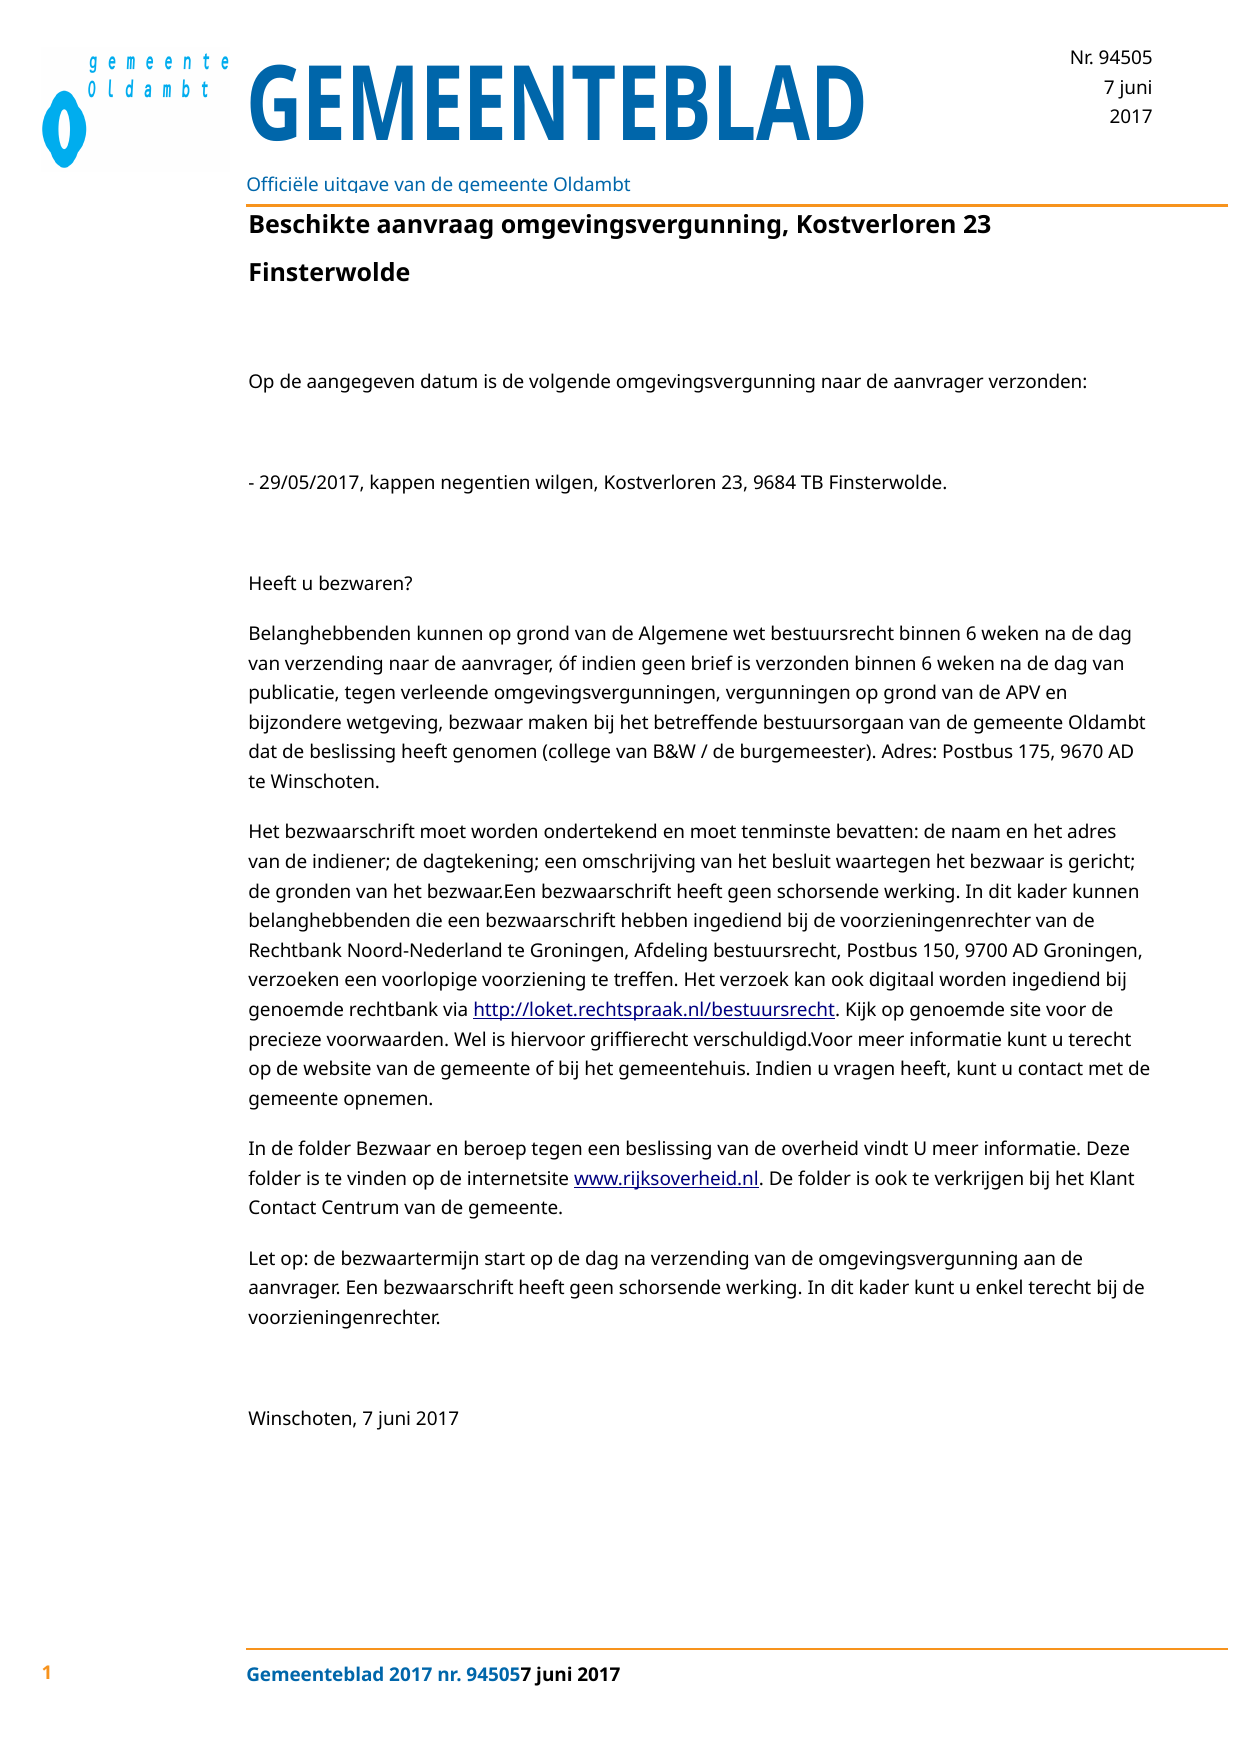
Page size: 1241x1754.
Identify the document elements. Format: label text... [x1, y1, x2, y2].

text Beschikte aanvraag omgevingsvergunning, Kostverloren 23 Finsterwolde [248, 207, 1152, 288]
text - 29/05/2017, kappen negentien wilgen, Kostverloren 23, 9684 TB Finsterwolde. [248, 469, 1152, 495]
text Winschoten, 7 juni 2017 [248, 1405, 1152, 1431]
text Heeft u bezwaren? [248, 570, 1152, 596]
text Let op: de bezwaartermijn start op de dag na verzending van de omgevingsvergunning aan de aanvrager. Een bezwaarschrift heeft geen schorsende werking. In dit kader kunt u enkel terecht bij de voorzieningenrechter. [248, 1245, 1152, 1330]
picture [41, 47, 231, 172]
text In de folder Bezwaar en beroep tegen een beslissing van de overheid vindt U meer informatie. Deze folder is te vinden op de internetsite www.rijksoverheid.nl. De folder is ook te verkrijgen bij het Klant Contact Centrum van de gemeente. [248, 1135, 1152, 1220]
text Belanghebbenden kunnen op grond van de Algemene wet bestuursrecht binnen 6 weken na de dag van verzending naar de aanvrager, óf indien geen brief is verzonden binnen 6 weken na de dag van publicatie, tegen verleende omgevingsvergunningen, vergunningen op grond van de APV en bijzondere wetgeving, bezwaar maken bij het betreffende bestuursorgaan van de gemeente Oldambt dat de beslissing heeft genomen (college van B&W / de burgemeester). Adres: Postbus 175, 9670 AD te Winschoten. [248, 620, 1152, 794]
text Op de aangegeven datum is de volgende omgevingsvergunning naar de aanvrager verzonden: [248, 368, 1152, 394]
text Het bezwaarschrift moet worden ondertekend en moet tenminste bevatten: de naam en het adres van de indiener; de dagtekening; een omschrijving van het besluit waartegen het bezwaar is gericht; de gronden van het bezwaar.Een bezwaarschrift heeft geen schorsende werking. In dit kader kunnen belanghebbenden die een bezwaarschrift hebben ingediend bij de voorzieningenrechter van de Rechtbank Noord-Nederland te Groningen, Afdeling bestuursrecht, Postbus 150, 9700 AD Groningen, verzoeken een voorlopige voorziening te treffen. Het verzoek kan ook digitaal worden ingediend bij genoemde rechtbank via http://loket.rechtspraak.nl/bestuursrecht. Kijk op genoemde site voor de precieze voorwaarden. Wel is hiervoor griffierecht verschuldigd.Voor meer informatie kunt u terecht op de website van de gemeente of bij het gemeentehuis. Indien u vragen heeft, kunt u contact met de gemeente opnemen. [248, 819, 1152, 1111]
